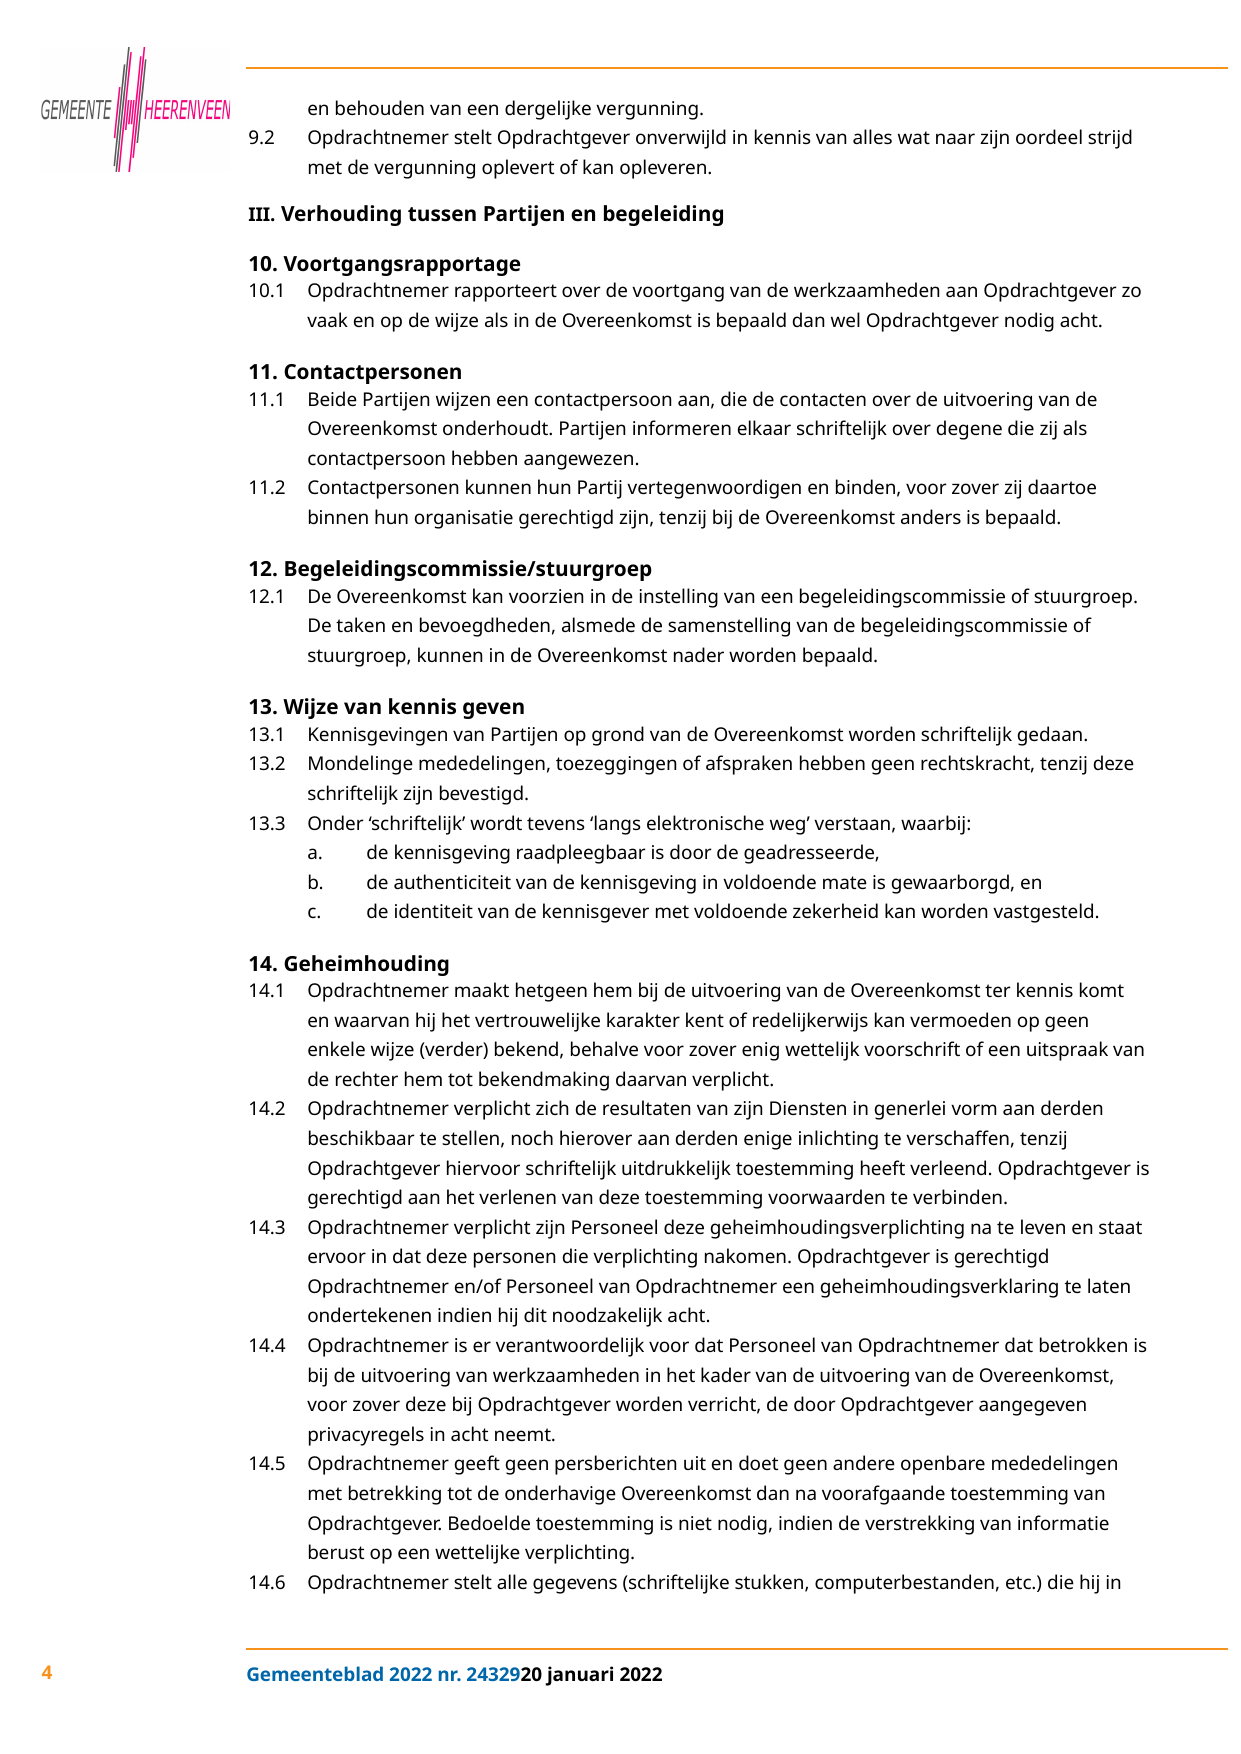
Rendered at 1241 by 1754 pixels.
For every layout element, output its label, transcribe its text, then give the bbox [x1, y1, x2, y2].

list Kennisgevingen van Partijen op grond van de Overeenkomst worden schriftelijk gedaan. [248, 721, 1152, 747]
text 13. Wijze van kennis geven [248, 692, 1152, 721]
list Opdrachtnemer stelt alle gegevens (schriftelijke stukken, computerbestanden, etc.) die hij in [248, 1569, 1152, 1595]
list De Overeenkomst kan voorzien in de instelling van een begeleidingscommissie of stuurgroep. De taken en bevoegdheden, alsmede de samenstelling van de begeleidingscommissie of stuurgroep, kunnen in de Overeenkomst nader worden bepaald. [248, 583, 1152, 668]
list Opdrachtnemer maakt hetgeen hem bij de uitvoering van de Overeenkomst ter kennis komt en waarvan hij het vertrouwelijke karakter kent of redelijkerwijs kan vermoeden op geen enkele wijze (verder) bekend, behalve voor zover enig wettelijk voorschrift of een uitspraak van de rechter hem tot bekendmaking daarvan verplicht. [248, 977, 1152, 1092]
list Onder ‘schriftelijk’ wordt tevens ‘langs elektronische weg’ verstaan, waarbij: [248, 810, 1152, 835]
list en behouden van een dergelijke vergunning. [248, 95, 1152, 121]
list de authenticiteit van de kennisgeving in voldoende mate is gewaarborgd, en [307, 869, 1152, 894]
text 11. Contactpersonen [248, 357, 1152, 386]
picture [41, 47, 231, 172]
list de kennisgeving raadpleegbaar is door de geadresseerde, [307, 839, 1152, 865]
text 14. Geheimhouding [248, 949, 1152, 977]
text 12. Begeleidingscommissie/stuurgroep [248, 554, 1152, 583]
list de identiteit van de kennisgever met voldoende zekerheid kan worden vastgesteld. [307, 898, 1152, 924]
list Contactpersonen kunnen hun Partij vertegenwoordigen en binden, voor zover zij daartoe binnen hun organisatie gerechtigd zijn, tenzij bij de Overeenkomst anders is bepaald. [248, 474, 1152, 530]
text 10. Voortgangsrapportage [248, 249, 1152, 277]
list Opdrachtnemer rapporteert over de voortgang van de werkzaamheden aan Opdrachtgever zo vaak en op de wijze als in de Overeenkomst is bepaald dan wel Opdrachtgever nodig acht. [248, 277, 1152, 333]
list Mondelinge mededelingen, toezeggingen of afspraken hebben geen rechtskracht, tenzij deze schriftelijk zijn bevestigd. [248, 751, 1152, 806]
list Opdrachtnemer verplicht zich de resultaten van zijn Diensten in generlei vorm aan derden beschikbaar te stellen, noch hierover aan derden enige inlichting te verschaffen, tenzij Opdrachtgever hiervoor schriftelijk uitdrukkelijk toestemming heeft verleend. Opdrachtgever is gerechtigd aan het verlenen van deze toestemming voorwaarden te verbinden. [248, 1096, 1152, 1210]
text III. Verhouding tussen Partijen en begeleiding [248, 199, 1152, 228]
list Beide Partijen wijzen een contactpersoon aan, die de contacten over de uitvoering van de Overeenkomst onderhoudt. Partijen informeren elkaar schriftelijk over degene die zij als contactpersoon hebben aangewezen. [248, 386, 1152, 471]
list Opdrachtnemer geeft geen persberichten uit en doet geen andere openbare mededelingen met betrekking tot de onderhavige Overeenkomst dan na voorafgaande toestemming van Opdrachtgever. Bedoelde toestemming is niet nodig, indien de verstrekking van informatie berust op een wettelijke verplichting. [248, 1451, 1152, 1565]
list Opdrachtnemer stelt Opdrachtgever onverwijld in kennis van alles wat naar zijn oordeel strijd met de vergunning oplevert of kan opleveren. [248, 124, 1152, 180]
list Opdrachtnemer verplicht zijn Personeel deze geheimhoudingsverplichting na te leven en staat ervoor in dat deze personen die verplichting nakomen. Opdrachtgever is gerechtigd Opdrachtnemer en/of Personeel van Opdrachtnemer een geheimhoudingsverklaring te laten ondertekenen indien hij dit noodzakelijk acht. [248, 1214, 1152, 1328]
list Opdrachtnemer is er verantwoordelijk voor dat Personeel van Opdrachtnemer dat betrokken is bij de uitvoering van werkzaamheden in het kader van de uitvoering van de Overeenkomst, voor zover deze bij Opdrachtgever worden verricht, de door Opdrachtgever aangegeven privacyregels in acht neemt. [248, 1332, 1152, 1447]
